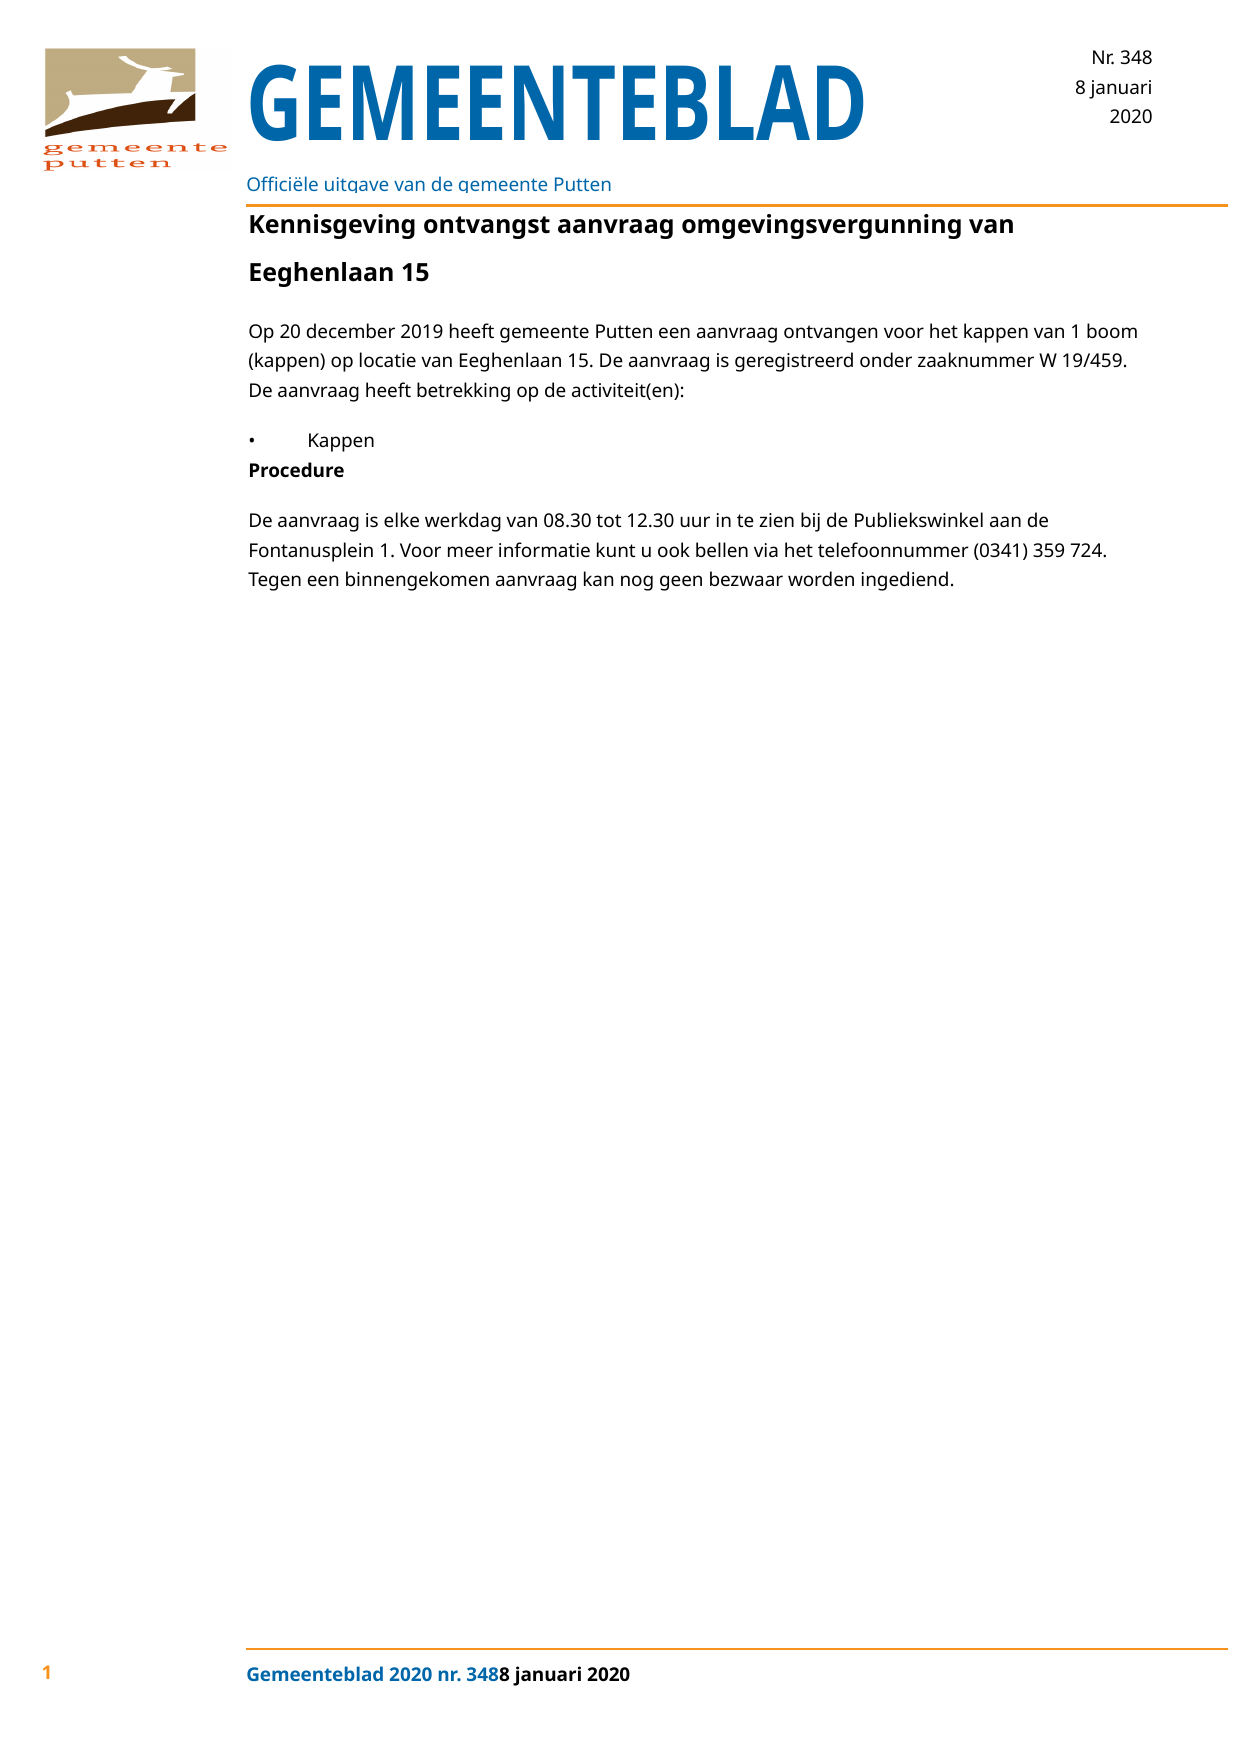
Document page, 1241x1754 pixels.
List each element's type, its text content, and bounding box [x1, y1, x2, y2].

text De aanvraag is elke werkdag van 08.30 tot 12.30 uur in te zien bij de Publiekswinkel aan de Fontanusplein 1. Voor meer informatie kunt u ook bellen via het telefoonnummer (0341) 359 724. Tegen een binnengekomen aanvraag kan nog geen bezwaar worden ingediend. [248, 507, 1152, 592]
text Op 20 december 2019 heeft gemeente Putten een aanvraag ontvangen voor het kappen van 1 boom (kappen) op locatie van Eeghenlaan 15. De aanvraag is geregistreerd onder zaaknummer W 19/459. De aanvraag heeft betrekking op de activiteit(en): [248, 318, 1152, 403]
text Procedure [248, 457, 1152, 483]
list Kappen [248, 427, 1152, 453]
picture [41, 47, 231, 172]
text Kennisgeving ontvangst aanvraag omgevingsvergunning van Eeghenlaan 15 [248, 207, 1152, 288]
